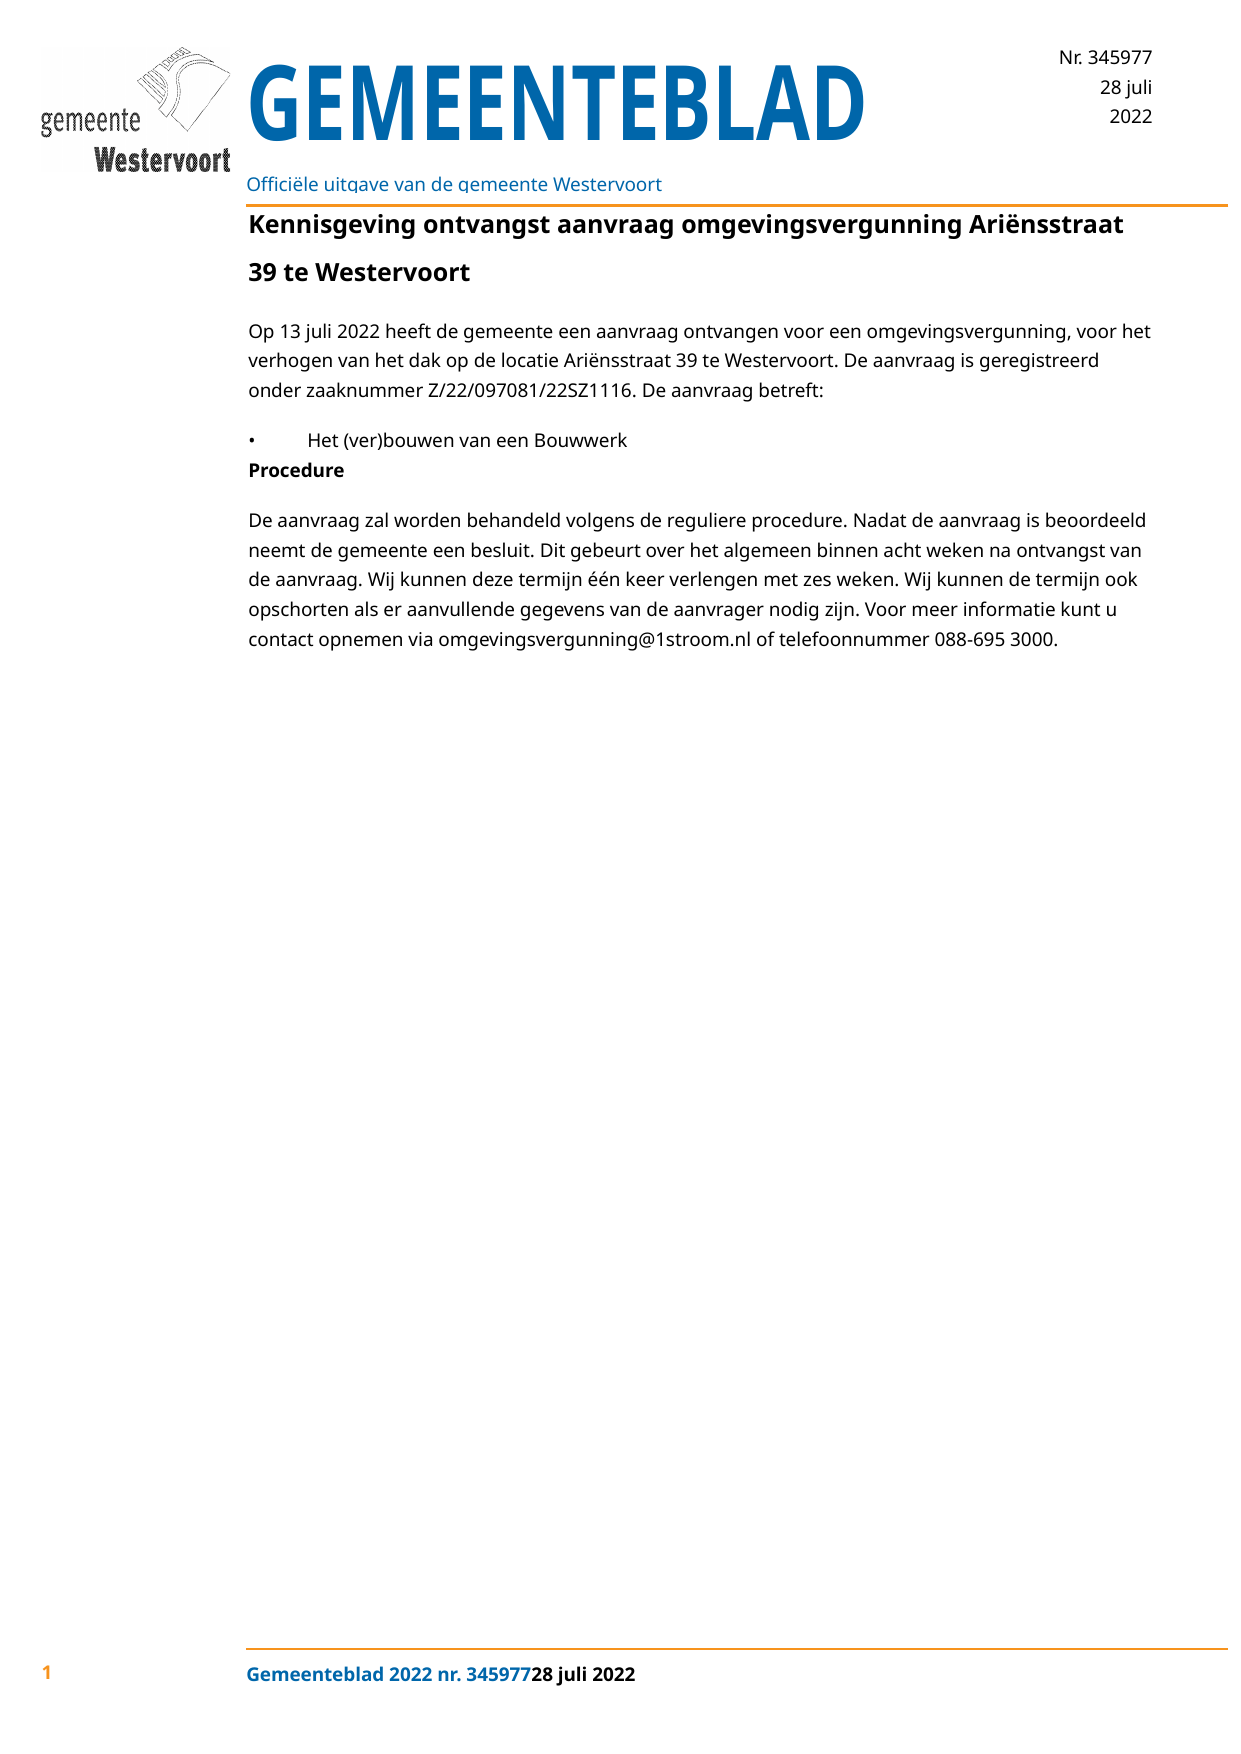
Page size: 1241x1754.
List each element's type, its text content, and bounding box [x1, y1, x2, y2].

text De aanvraag zal worden behandeld volgens de reguliere procedure. Nadat de aanvraag is beoordeeld neemt de gemeente een besluit. Dit gebeurt over het algemeen binnen acht weken na ontvangst van de aanvraag. Wij kunnen deze termijn één keer verlengen met zes weken. Wij kunnen de termijn ook opschorten als er aanvullende gegevens van de aanvrager nodig zijn. Voor meer informatie kunt u contact opnemen via omgevingsvergunning@1stroom.nl of telefoonnummer 088-695 3000. [248, 507, 1152, 652]
picture [41, 47, 231, 172]
text Op 13 juli 2022 heeft de gemeente een aanvraag ontvangen voor een omgevingsvergunning, voor het verhogen van het dak op de locatie Ariënsstraat 39 te Westervoort. De aanvraag is geregistreerd onder zaaknummer Z/22/097081/22SZ1116. De aanvraag betreft: [248, 318, 1152, 403]
text Kennisgeving ontvangst aanvraag omgevingsvergunning Ariënsstraat 39 te Westervoort [248, 207, 1152, 288]
list Het (ver)bouwen van een Bouwwerk [248, 427, 1152, 453]
text Procedure [248, 457, 1152, 483]
